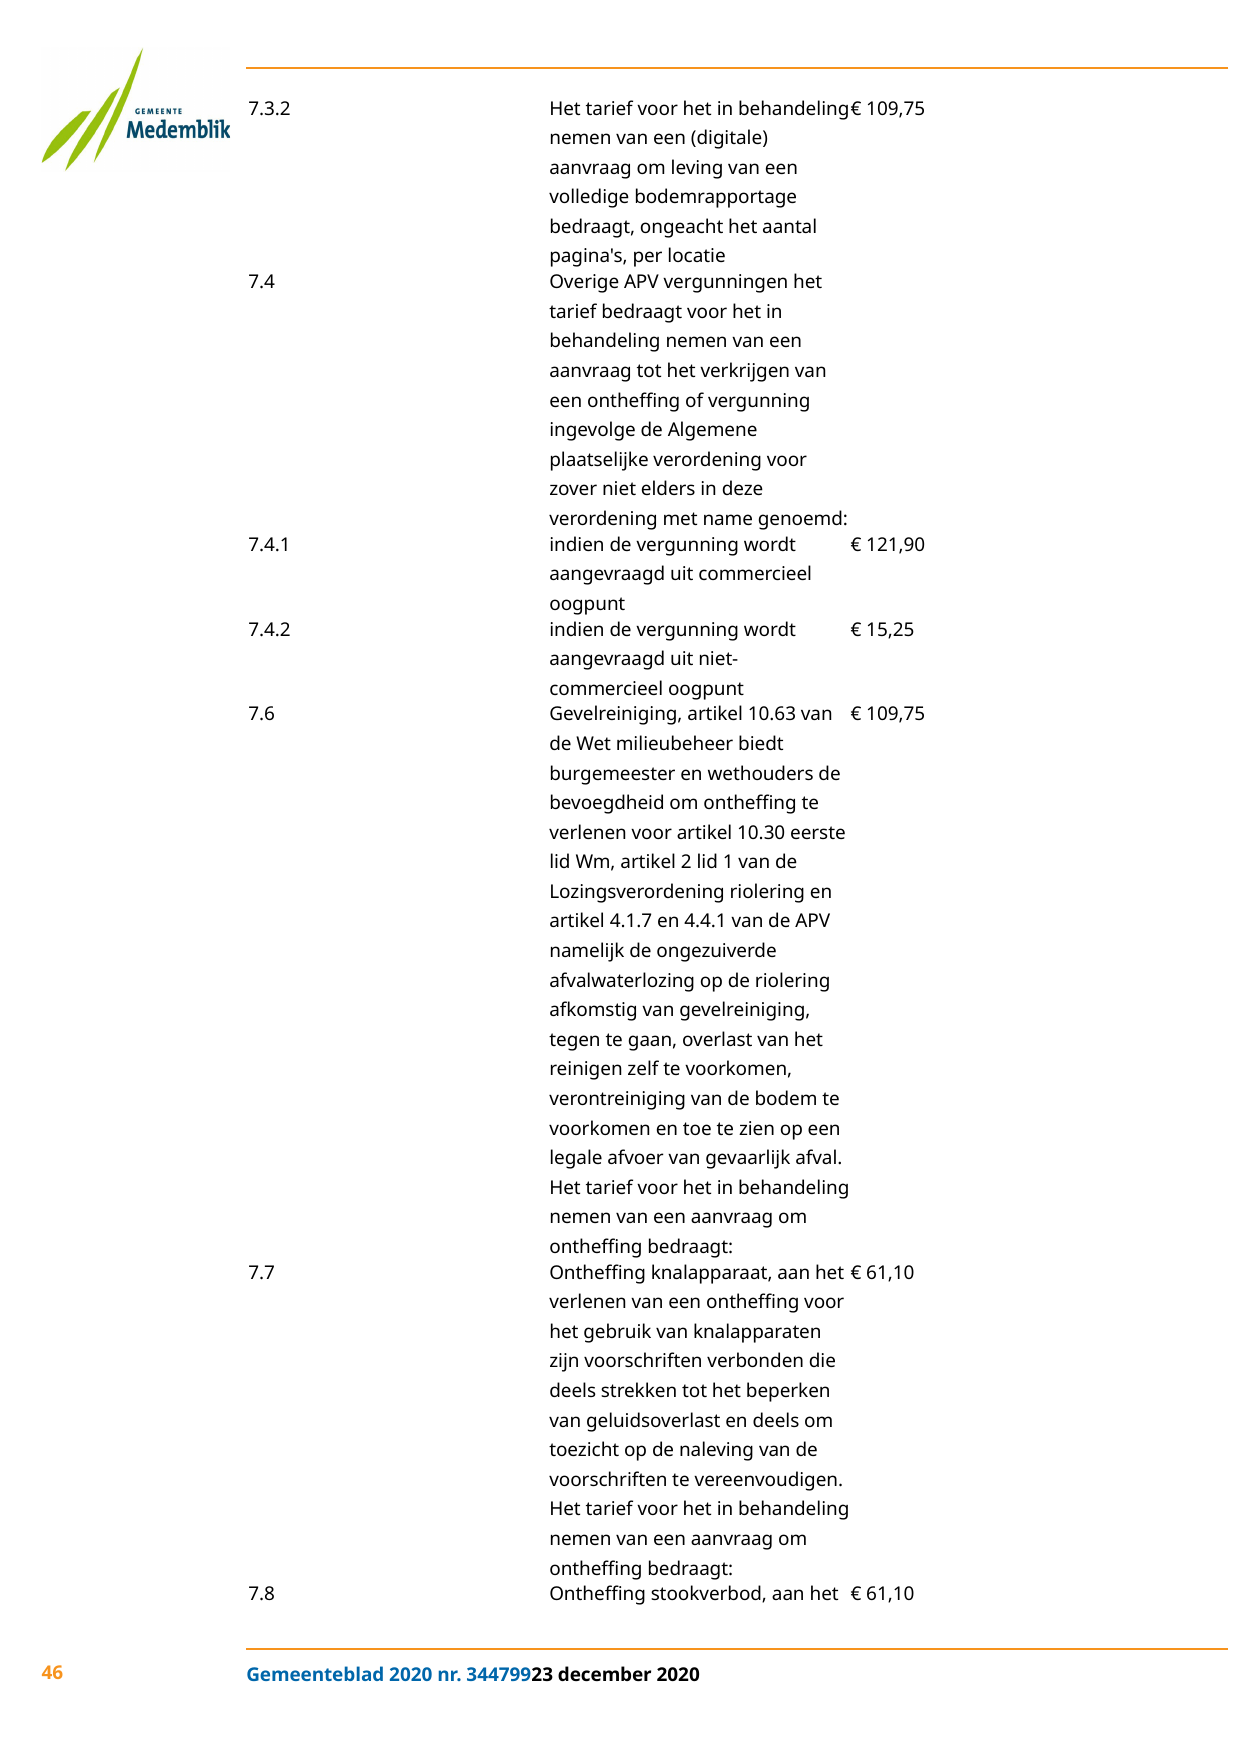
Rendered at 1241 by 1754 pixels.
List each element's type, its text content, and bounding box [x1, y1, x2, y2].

picture [41, 47, 231, 172]
table_cell Het tarief voor het in behandeling nemen van een (digitale) aanvraag om leving van een volledige bodemrapportage bedraagt, ongeacht het aantal pagina's, per locatie [549, 95, 850, 268]
table_cell 7.4 [248, 269, 549, 531]
table_cell indien de vergunning wordt aangevraagd uit commercieel oogpunt [549, 531, 850, 616]
table_cell 7.6 [248, 701, 549, 1259]
table_cell € 109,75 [850, 701, 1152, 1259]
table_cell € 15,25 [850, 616, 1152, 701]
table_cell Ontheffing knalapparaat, aan het verlenen van een ontheffing voor het gebruik van knalapparaten zijn voorschriften verbonden die deels strekken tot het beperken van geluidsoverlast en deels om toezicht op de naleving van de voorschriften te vereenvoudigen. Het tarief voor het in behandeling nemen van een aanvraag om ontheffing bedraagt: [549, 1259, 850, 1580]
table_cell 7.4.2 [248, 616, 549, 701]
table_cell 7.4.1 [248, 531, 549, 616]
table_cell € 109,75 [850, 95, 1152, 268]
table_cell 7.8 [248, 1580, 549, 1606]
table_cell 7.7 [248, 1259, 549, 1580]
table_cell € 61,10 [850, 1580, 1152, 1606]
table_cell [850, 269, 1152, 531]
table_cell € 61,10 [850, 1259, 1152, 1580]
table_cell Overige APV vergunningen het tarief bedraagt voor het in behandeling nemen van een aanvraag tot het verkrijgen van een ontheffing of vergunning ingevolge de Algemene plaatselijke verordening voor zover niet elders in deze verordening met name genoemd: [549, 269, 850, 531]
table_cell € 121,90 [850, 531, 1152, 616]
table_cell 7.3.2 [248, 95, 549, 268]
table_cell Ontheffing stookverbod, aan het [549, 1580, 850, 1606]
table_cell Gevelreiniging, artikel 10.63 van de Wet milieubeheer biedt burgemeester en wethouders de bevoegdheid om ontheffing te verlenen voor artikel 10.30 eerste lid Wm, artikel 2 lid 1 van de Lozingsverordening riolering en artikel 4.1.7 en 4.4.1 van de APV namelijk de ongezuiverde afvalwaterlozing op de riolering afkomstig van gevelreiniging, tegen te gaan, overlast van het reinigen zelf te voorkomen, verontreiniging van de bodem te voorkomen en toe te zien op een legale afvoer van gevaarlijk afval. Het tarief voor het in behandeling nemen van een aanvraag om ontheffing bedraagt: [549, 701, 850, 1259]
table_cell indien de vergunning wordt aangevraagd uit niet-commercieel oogpunt [549, 616, 850, 701]
